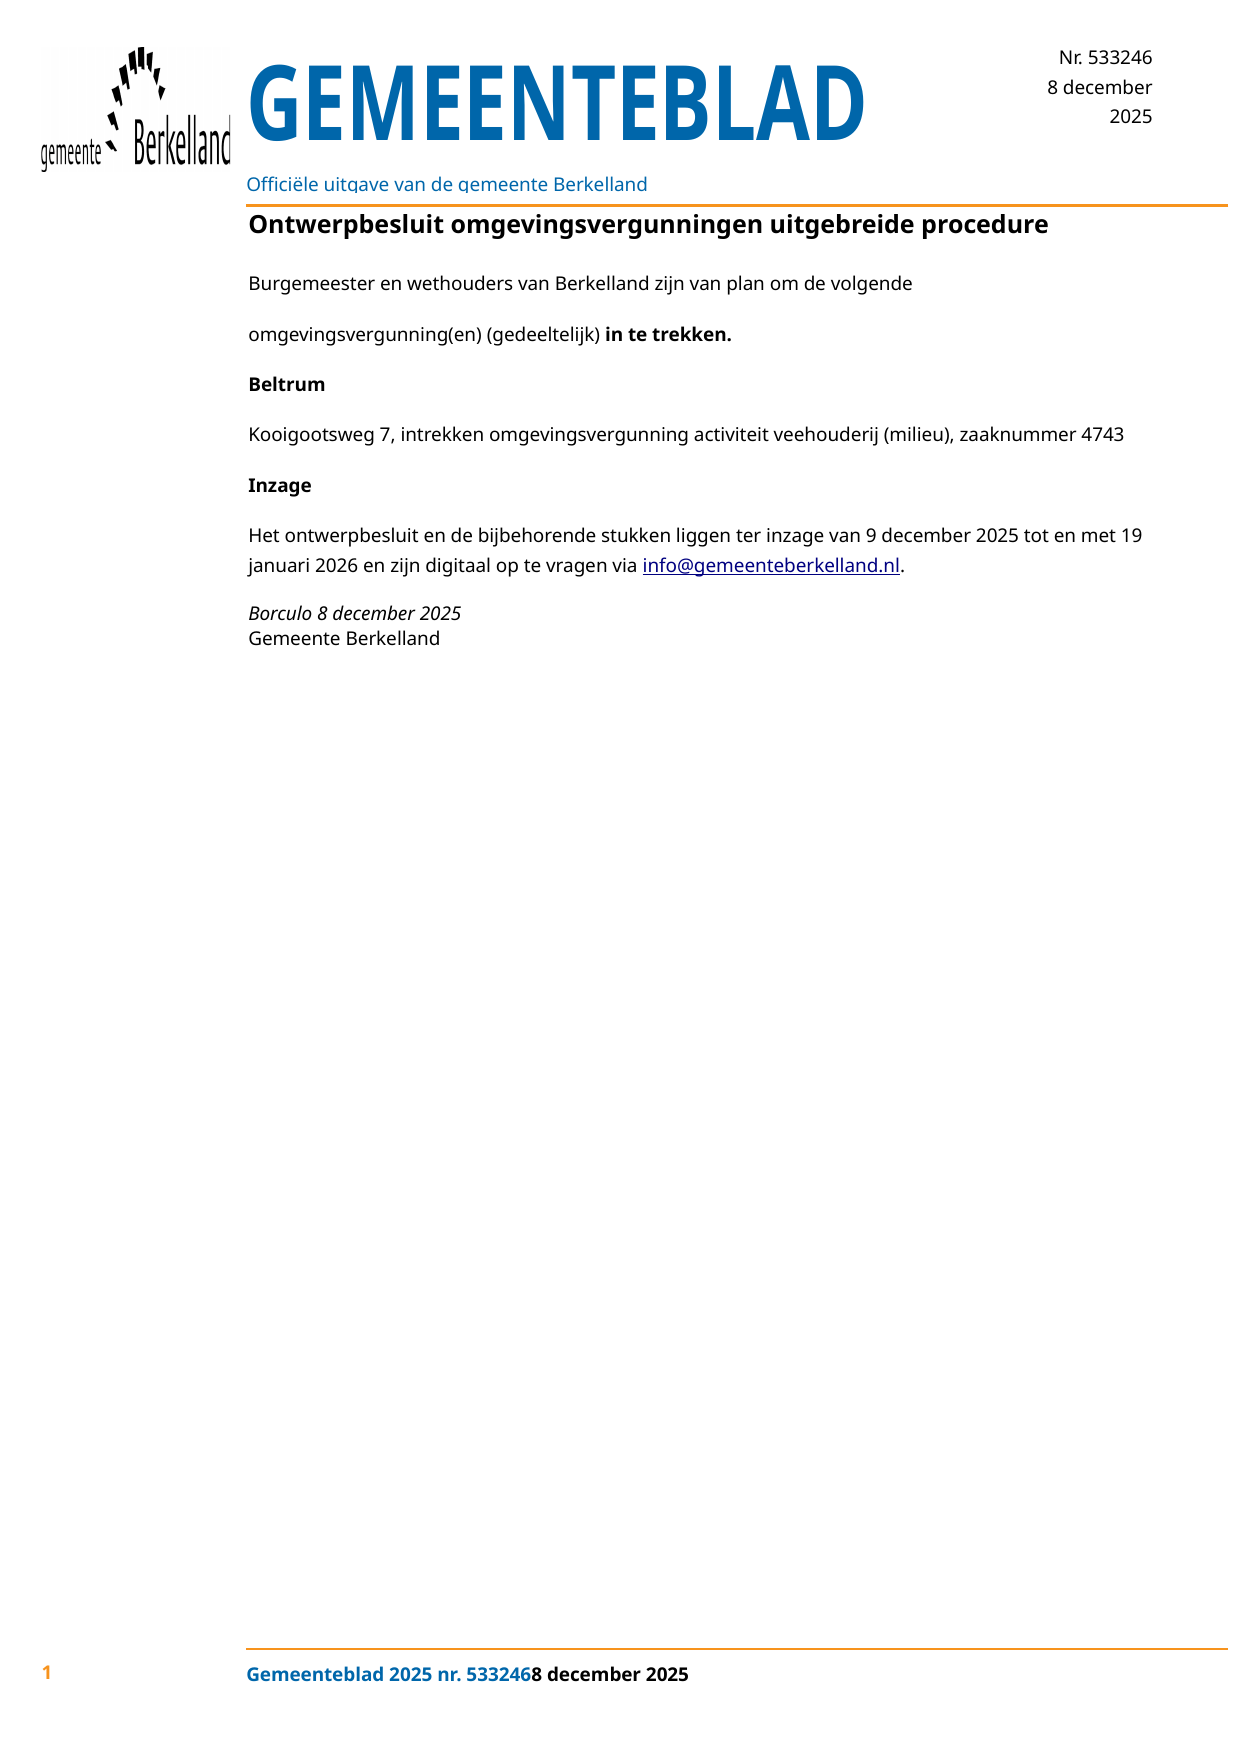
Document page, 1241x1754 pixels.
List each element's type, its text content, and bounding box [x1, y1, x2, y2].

text Borculo 8 december 2025 [248, 600, 1152, 626]
text Ontwerpbesluit omgevingsvergunningen uitgebreide procedure [248, 207, 1152, 241]
text Beltrum [248, 371, 1152, 397]
text Burgemeester en wethouders van Berkelland zijn van plan om de volgende [248, 270, 1152, 296]
text Kooigootsweg 7, intrekken omgevingsvergunning activiteit veehouderij (milieu), zaaknummer 4743 [248, 422, 1152, 447]
text Gemeente Berkelland [248, 626, 1152, 651]
text Het ontwerpbesluit en de bijbehorende stukken liggen ter inzage van 9 december 2025 tot en met 19 januari 2026 en zijn digitaal op te vragen via info@gemeenteberkelland.nl. [248, 522, 1152, 578]
picture [41, 47, 231, 172]
text Inzage [248, 472, 1152, 498]
text omgevingsvergunning(en) (gedeeltelijk) in te trekken. [248, 321, 1152, 346]
